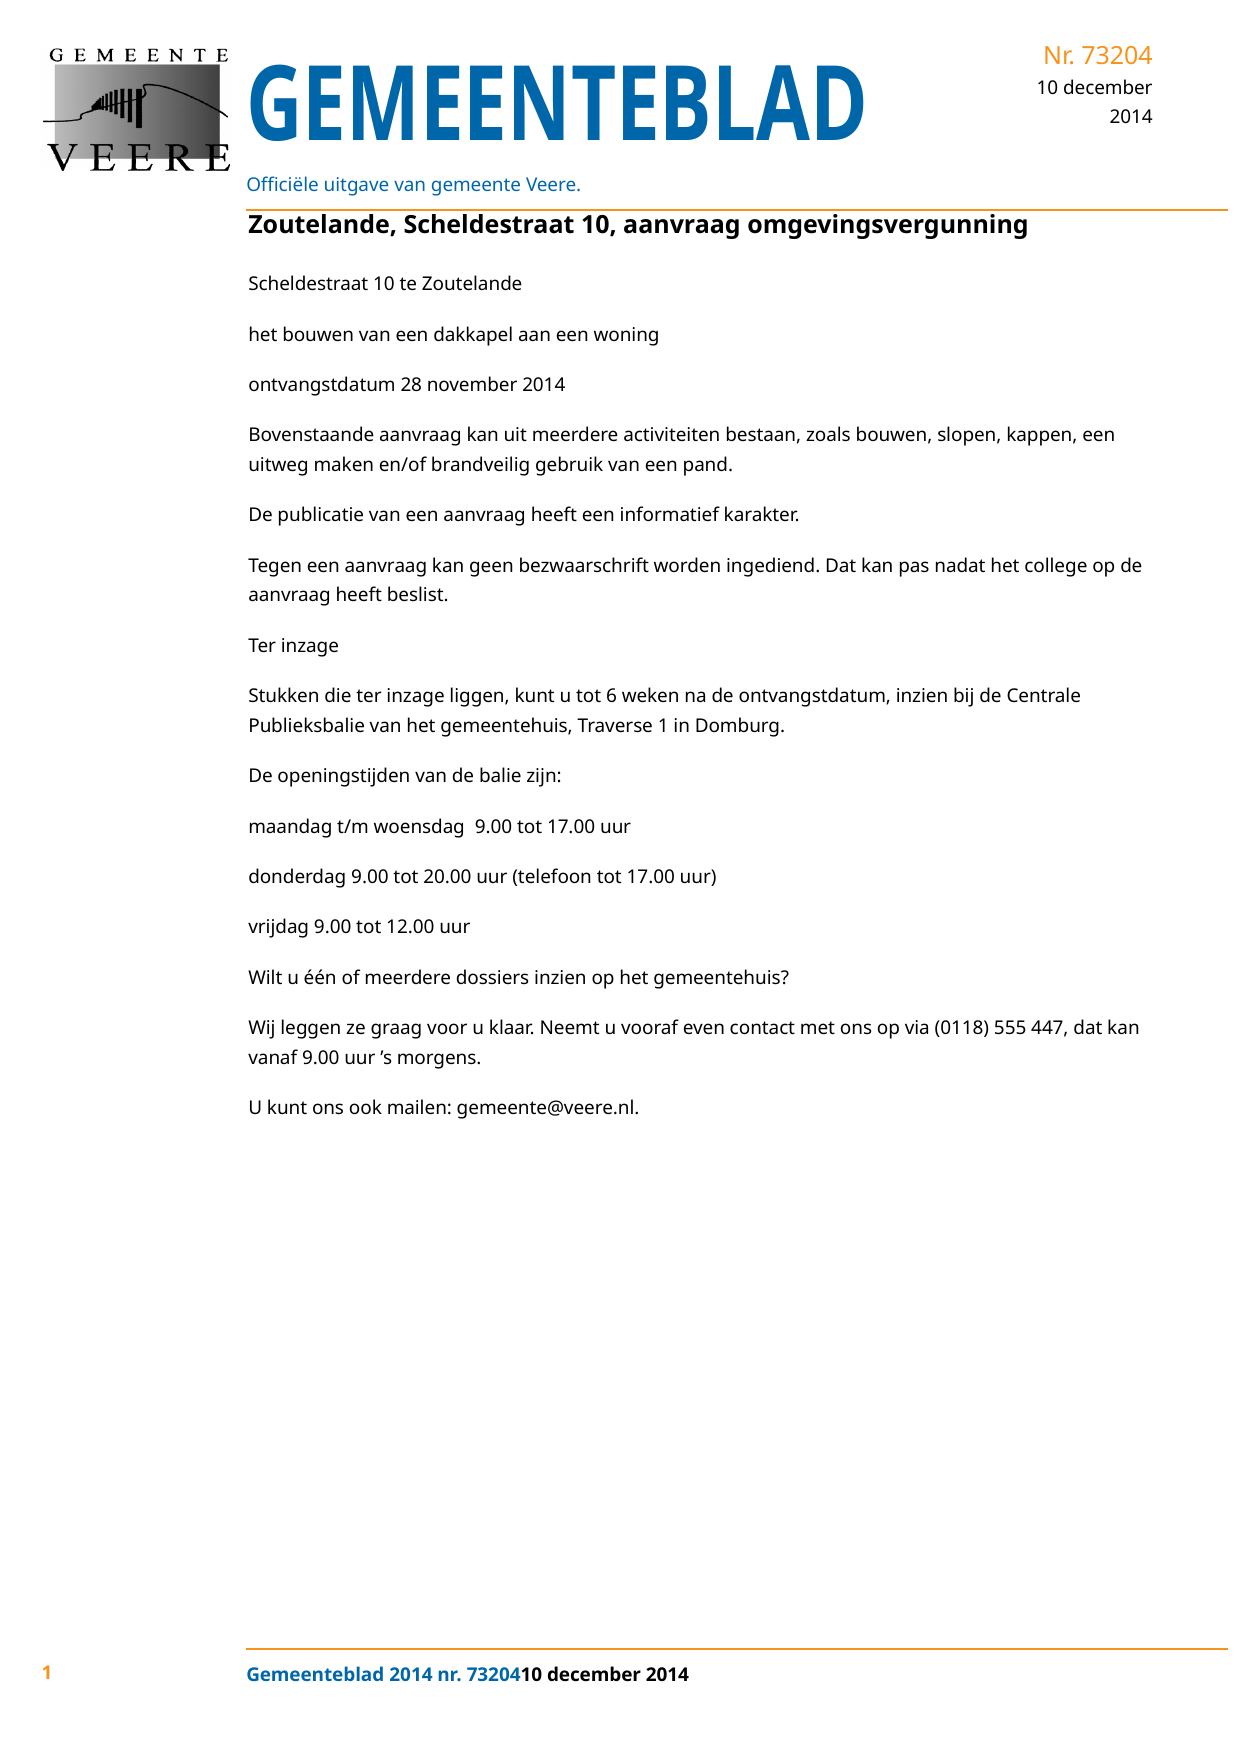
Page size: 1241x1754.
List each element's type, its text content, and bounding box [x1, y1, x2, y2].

text De openingstijden van de balie zijn: [248, 762, 1152, 788]
text Wij leggen ze graag voor u klaar. Neemt u vooraf even contact met ons op via (0118) 555 447, dat kan vanaf 9.00 uur ’s morgens. [248, 1014, 1152, 1070]
text Stukken die ter inzage liggen, kunt u tot 6 weken na de ontvangstdatum, inzien bij de Centrale Publieksbalie van het gemeentehuis, Traverse 1 in Domburg. [248, 682, 1152, 738]
text Tegen een aanvraag kan geen bezwaarschrift worden ingediend. Dat kan pas nadat het college op de aanvraag heeft beslist. [248, 552, 1152, 607]
text donderdag 9.00 tot 20.00 uur (telefoon tot 17.00 uur) [248, 863, 1152, 889]
text het bouwen van een dakkapel aan een woning [248, 321, 1152, 346]
text maandag t/m woensdag 9.00 tot 17.00 uur [248, 813, 1152, 838]
text Scheldestraat 10 te Zoutelande [248, 270, 1152, 296]
text ontvangstdatum 28 november 2014 [248, 371, 1152, 397]
text vrijdag 9.00 tot 12.00 uur [248, 914, 1152, 939]
text Wilt u één of meerdere dossiers inzien op het gemeentehuis? [248, 964, 1152, 990]
text Zoutelande, Scheldestraat 10, aanvraag omgevingsvergunning [248, 211, 1152, 241]
text Bovenstaande aanvraag kan uit meerdere activiteiten bestaan, zoals bouwen, slopen, kappen, een uitweg maken en/of brandveilig gebruik van een pand. [248, 422, 1152, 477]
picture [41, 47, 231, 172]
text U kunt ons ook mailen: gemeente@veere.nl. [248, 1094, 1152, 1120]
text De publicatie van een aanvraag heeft een informatief karakter. [248, 502, 1152, 527]
text Ter inzage [248, 632, 1152, 658]
